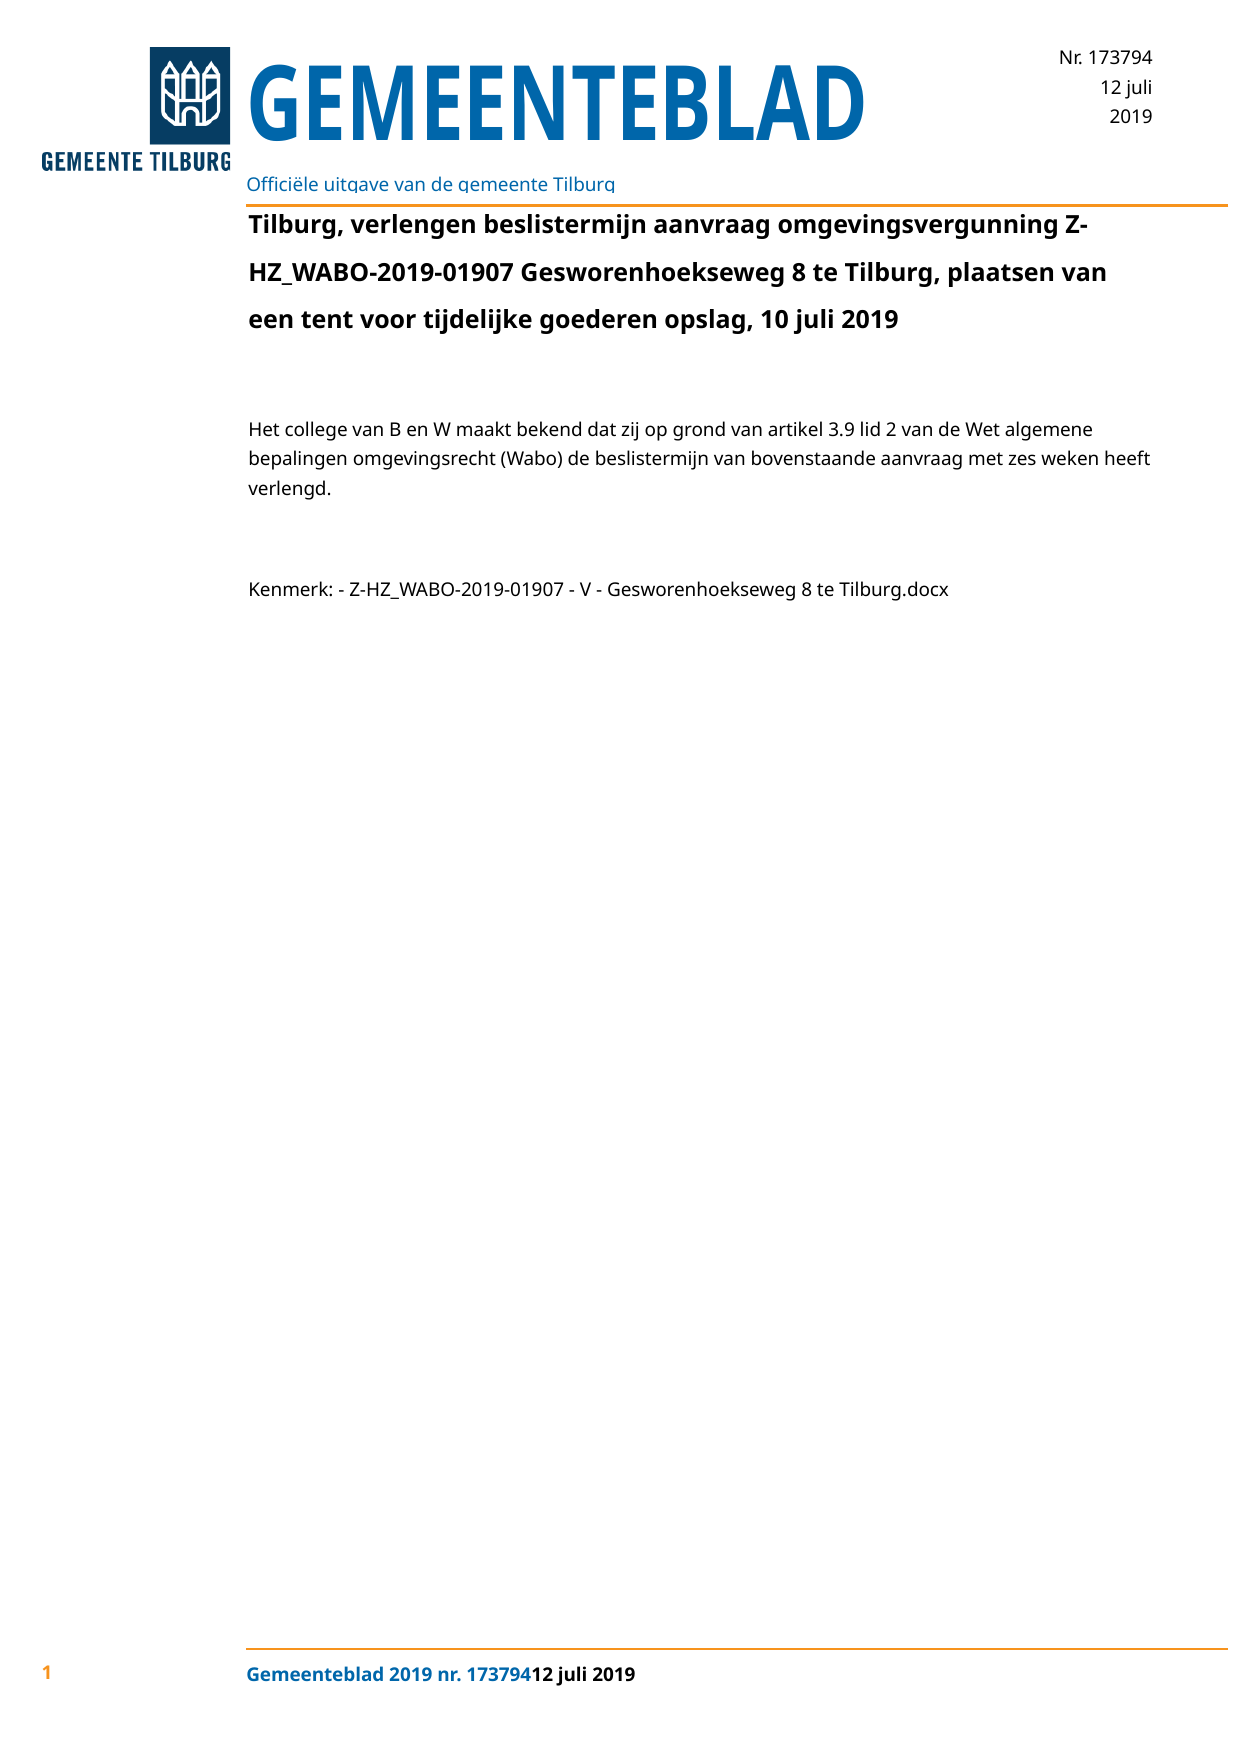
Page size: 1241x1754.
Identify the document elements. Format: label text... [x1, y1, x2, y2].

picture [41, 47, 231, 172]
text Tilburg, verlengen beslistermijn aanvraag omgevingsvergunning Z-HZ_WABO-2019-01907 Gesworenhoekseweg 8 te Tilburg, plaatsen van een tent voor tijdelijke goederen opslag, 10 juli 2019 [248, 207, 1152, 336]
text Het college van B en W maakt bekend dat zij op grond van artikel 3.9 lid 2 van de Wet algemene bepalingen omgevingsrecht (Wabo) de beslistermijn van bovenstaande aanvraag met zes weken heeft verlengd. [248, 416, 1152, 501]
text Kenmerk: - Z-HZ_WABO-2019-01907 - V - Gesworenhoekseweg 8 te Tilburg.docx [248, 576, 1152, 602]
